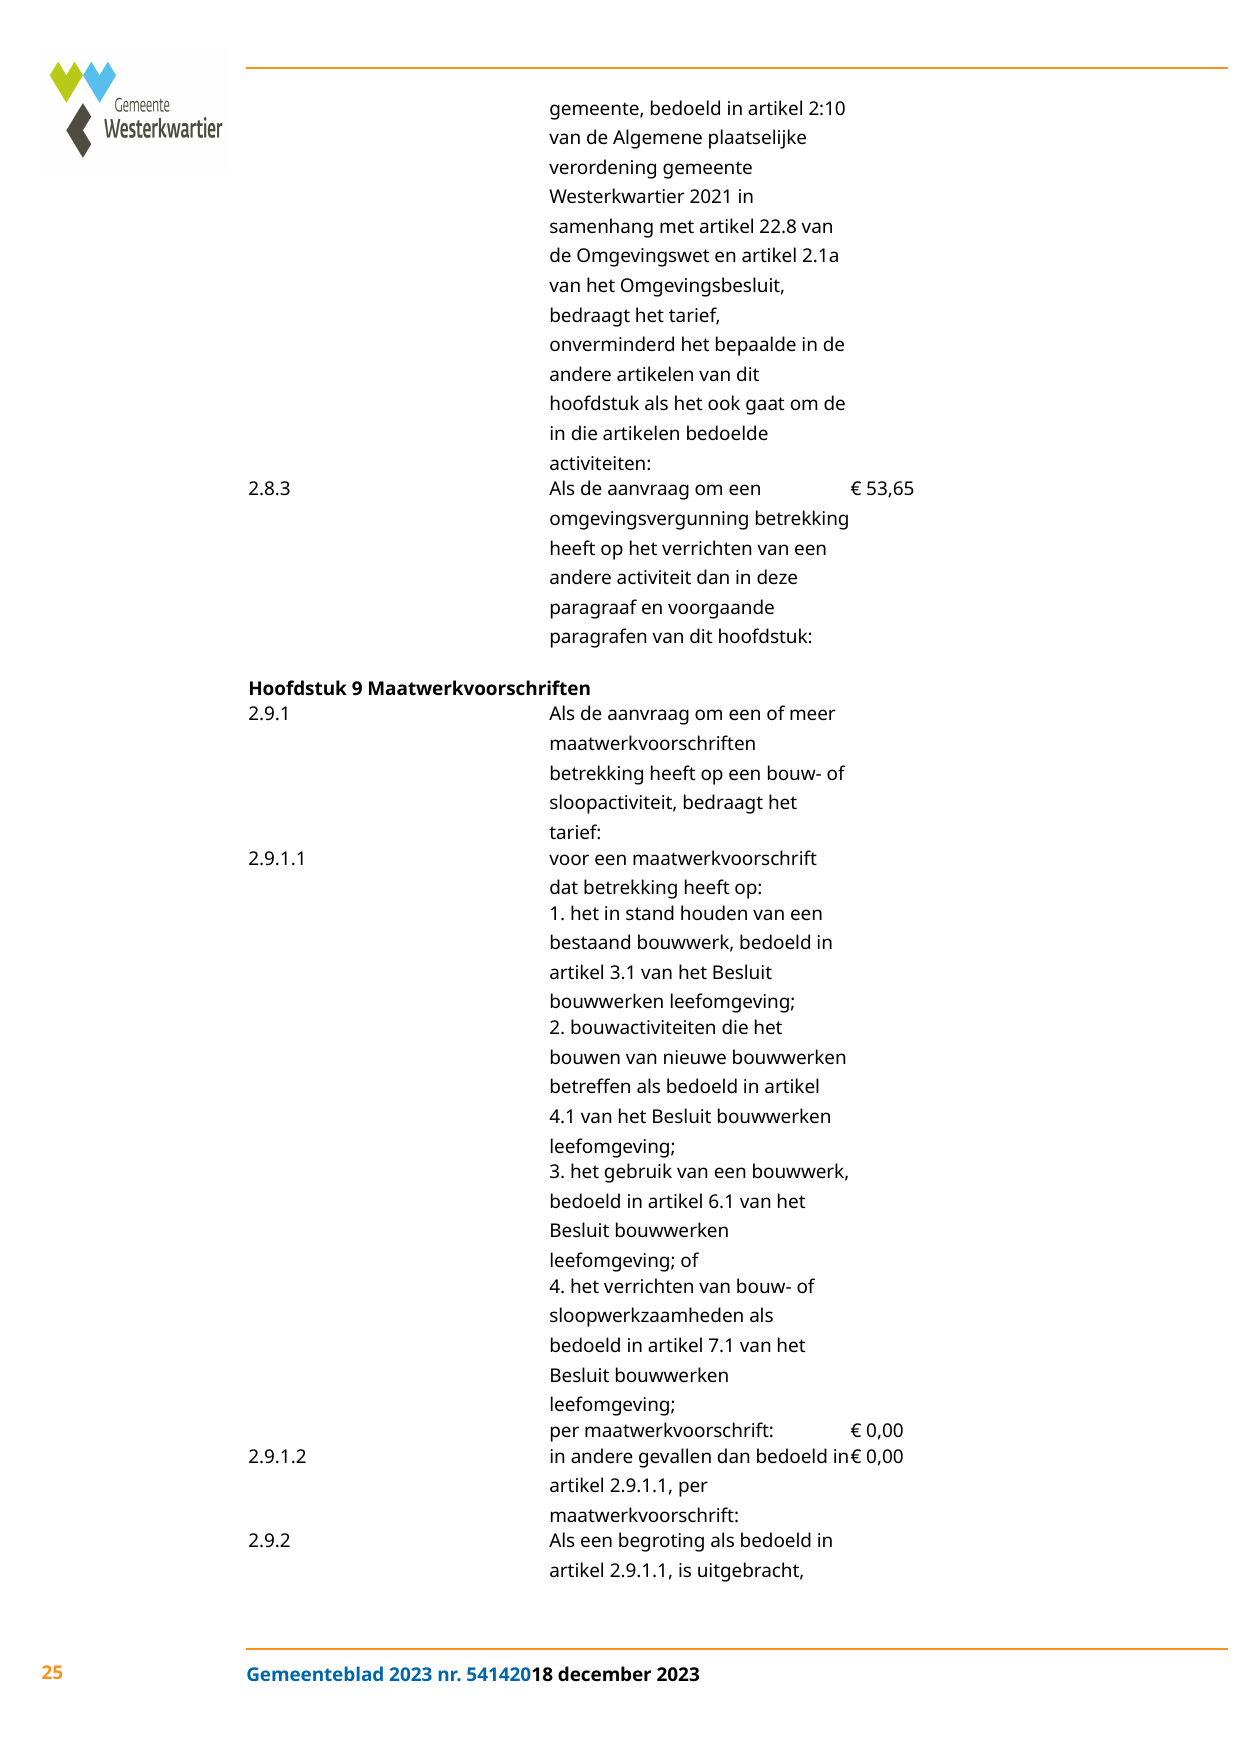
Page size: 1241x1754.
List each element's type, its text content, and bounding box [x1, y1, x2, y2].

table_cell [850, 1015, 1152, 1158]
table_cell [549, 649, 850, 675]
table_cell € 53,65 [850, 476, 1152, 649]
table_cell Als een begroting als bedoeld in artikel 2.9.1.1, is uitgebracht, [549, 1528, 850, 1583]
table_cell 2.9.1.2 [248, 1443, 549, 1528]
table_cell [248, 1159, 549, 1273]
table_cell [850, 1528, 1152, 1583]
table_cell [850, 95, 1152, 476]
table_cell [850, 845, 1152, 900]
table_cell Hoofdstuk 9 Maatwerkvoorschriften [248, 675, 850, 701]
table_cell Als de aanvraag om een omgevingsvergunning betrekking heeft op het verrichten van een andere activiteit dan in deze paragraaf en voorgaande paragrafen van dit hoofdstuk: [549, 476, 850, 649]
table_cell [248, 649, 549, 675]
table_cell [248, 1273, 549, 1417]
table_cell 1. het in stand houden van een bestaand bouwwerk, bedoeld in artikel 3.1 van het Besluit bouwwerken leefomgeving; [549, 900, 850, 1014]
picture [41, 47, 231, 172]
table_cell Als de aanvraag om een of meer maatwerkvoorschriften betrekking heeft op een bouw- of sloopactiviteit, bedraagt het tarief: [549, 701, 850, 845]
table_cell € 0,00 [850, 1443, 1152, 1528]
table_cell per maatwerkvoorschrift: [549, 1417, 850, 1443]
table_cell [850, 701, 1152, 845]
table_cell in andere gevallen dan bedoeld in artikel 2.9.1.1, per maatwerkvoorschrift: [549, 1443, 850, 1528]
table_cell gemeente, bedoeld in artikel 2:10 van de Algemene plaatselijke verordening gemeente Westerkwartier 2021 in samenhang met artikel 22.8 van de Omgevingswet en artikel 2.1a van het Omgevingsbesluit, bedraagt het tarief, onverminderd het bepaalde in de andere artikelen van dit hoofdstuk als het ook gaat om de in die artikelen bedoelde activiteiten: [549, 95, 850, 476]
table_cell [248, 95, 549, 476]
table_cell [850, 1159, 1152, 1273]
table_cell [248, 1015, 549, 1158]
table_cell 2.9.1 [248, 701, 549, 845]
table_cell 2.9.1.1 [248, 845, 549, 900]
table_cell 2.8.3 [248, 476, 549, 649]
table_cell voor een maatwerkvoorschrift dat betrekking heeft op: [549, 845, 850, 900]
table_cell 4. het verrichten van bouw- of sloopwerkzaamheden als bedoeld in artikel 7.1 van het Besluit bouwwerken leefomgeving; [549, 1273, 850, 1417]
table_cell [850, 1273, 1152, 1417]
table_cell [850, 900, 1152, 1014]
table_cell 2. bouwactiviteiten die het bouwen van nieuwe bouwwerken betreffen als bedoeld in artikel 4.1 van het Besluit bouwwerken leefomgeving; [549, 1015, 850, 1158]
table_cell 3. het gebruik van een bouwwerk, bedoeld in artikel 6.1 van het Besluit bouwwerken leefomgeving; of [549, 1159, 850, 1273]
table_cell [248, 1417, 549, 1443]
table_cell [850, 649, 1152, 675]
table_cell [850, 675, 1152, 701]
table_cell [248, 900, 549, 1014]
table_cell € 0,00 [850, 1417, 1152, 1443]
table_cell 2.9.2 [248, 1528, 549, 1583]
